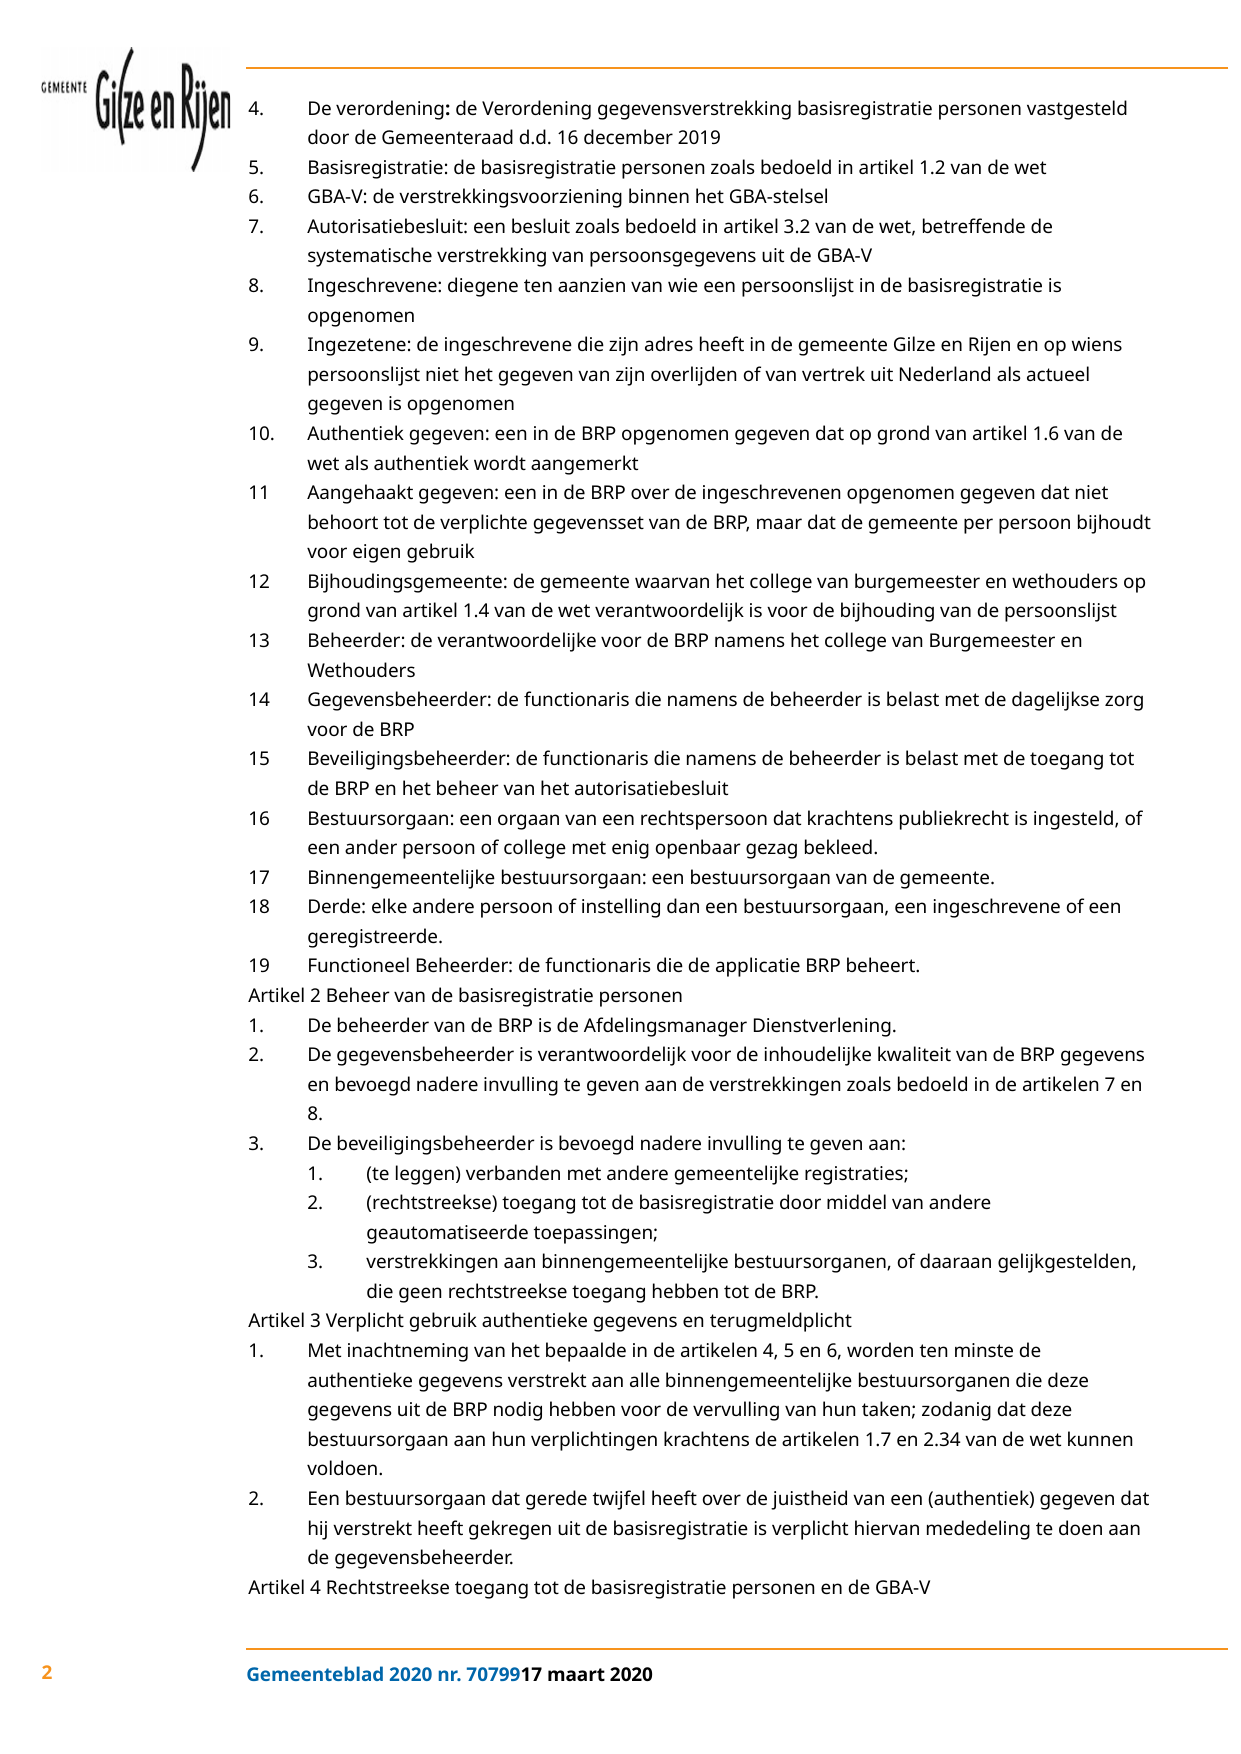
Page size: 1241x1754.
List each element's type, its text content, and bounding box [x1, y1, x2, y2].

list Bestuursorgaan: een orgaan van een rechtspersoon dat krachtens publiekrecht is ingesteld, of een ander persoon of college met enig openbaar gezag bekleed. [248, 805, 1152, 860]
list Aangehaakt gegeven: een in de BRP over de ingeschrevenen opgenomen gegeven dat niet behoort tot de verplichte gegevensset van de BRP, maar dat de gemeente per persoon bijhoudt voor eigen gebruik [248, 479, 1152, 564]
picture [41, 47, 231, 172]
list Gegevensbeheerder: de functionaris die namens de beheerder is belast met de dagelijkse zorg voor de BRP [248, 686, 1152, 742]
list Beheerder: de verantwoordelijke voor de BRP namens het college van Burgemeester en Wethouders [248, 627, 1152, 683]
list Basisregistratie: de basisregistratie personen zoals bedoeld in artikel 1.2 van de wet [248, 154, 1152, 180]
text Artikel 4 Rechtstreekse toegang tot de basisregistratie personen en de GBA-V [248, 1574, 1152, 1600]
list De verordening: de Verordening gegevensverstrekking basisregistratie personen vastgesteld door de Gemeenteraad d.d. 16 december 2019 [248, 95, 1152, 150]
list Met inachtneming van het bepaalde in de artikelen 4, 5 en 6, worden ten minste de authentieke gegevens verstrekt aan alle binnengemeentelijke bestuursorganen die deze gegevens uit de BRP nodig hebben voor de vervulling van hun taken; zodanig dat deze bestuursorgaan aan hun verplichtingen krachtens de artikelen 1.7 en 2.34 van de wet kunnen voldoen. [248, 1337, 1152, 1481]
text Artikel 3 Verplicht gebruik authentieke gegevens en terugmeldplicht [248, 1308, 1152, 1333]
list Beveiligingsbeheerder: de functionaris die namens de beheerder is belast met de toegang tot de BRP en het beheer van het autorisatiebesluit [248, 746, 1152, 801]
list Authentiek gegeven: een in de BRP opgenomen gegeven dat op grond van artikel 1.6 van de wet als authentiek wordt aangemerkt [248, 420, 1152, 476]
list De beveiligingsbeheerder is bevoegd nadere invulling te geven aan: [248, 1130, 1152, 1156]
list De beheerder van de BRP is de Afdelingsmanager Dienstverlening. [248, 1012, 1152, 1038]
list Ingeschrevene: diegene ten aanzien van wie een persoonslijst in de basisregistratie is opgenomen [248, 272, 1152, 328]
list GBA-V: de verstrekkingsvoorziening binnen het GBA-stelsel [248, 183, 1152, 209]
list verstrekkingen aan binnengemeentelijke bestuursorganen, of daaraan gelijkgestelden, die geen rechtstreekse toegang hebben tot de BRP. [307, 1248, 1152, 1304]
list Bijhoudingsgemeente: de gemeente waarvan het college van burgemeester en wethouders op grond van artikel 1.4 van de wet verantwoordelijk is voor de bijhouding van de persoonslijst [248, 568, 1152, 623]
list (te leggen) verbanden met andere gemeentelijke registraties; [307, 1160, 1152, 1186]
list Autorisatiebesluit: een besluit zoals bedoeld in artikel 3.2 van de wet, betreffende de systematische verstrekking van persoonsgegevens uit de GBA-V [248, 213, 1152, 268]
list Een bestuursorgaan dat gerede twijfel heeft over de juistheid van een (authentiek) gegeven dat hij verstrekt heeft gekregen uit de basisregistratie is verplicht hiervan mededeling te doen aan de gegevensbeheerder. [248, 1485, 1152, 1570]
text Artikel 2 Beheer van de basisregistratie personen [248, 982, 1152, 1008]
list Functioneel Beheerder: de functionaris die de applicatie BRP beheert. [248, 953, 1152, 978]
list Binnengemeentelijke bestuursorgaan: een bestuursorgaan van de gemeente. [248, 864, 1152, 890]
list De gegevensbeheerder is verantwoordelijk voor de inhoudelijke kwaliteit van de BRP gegevens en bevoegd nadere invulling te geven aan de verstrekkingen zoals bedoeld in de artikelen 7 en 8. [248, 1041, 1152, 1126]
list Derde: elke andere persoon of instelling dan een bestuursorgaan, een ingeschrevene of een geregistreerde. [248, 893, 1152, 949]
list Ingezetene: de ingeschrevene die zijn adres heeft in de gemeente Gilze en Rijen en op wiens persoonslijst niet het gegeven van zijn overlijden of van vertrek uit Nederland als actueel gegeven is opgenomen [248, 331, 1152, 416]
list (rechtstreekse) toegang tot de basisregistratie door middel van andere geautomatiseerde toepassingen; [307, 1189, 1152, 1245]
